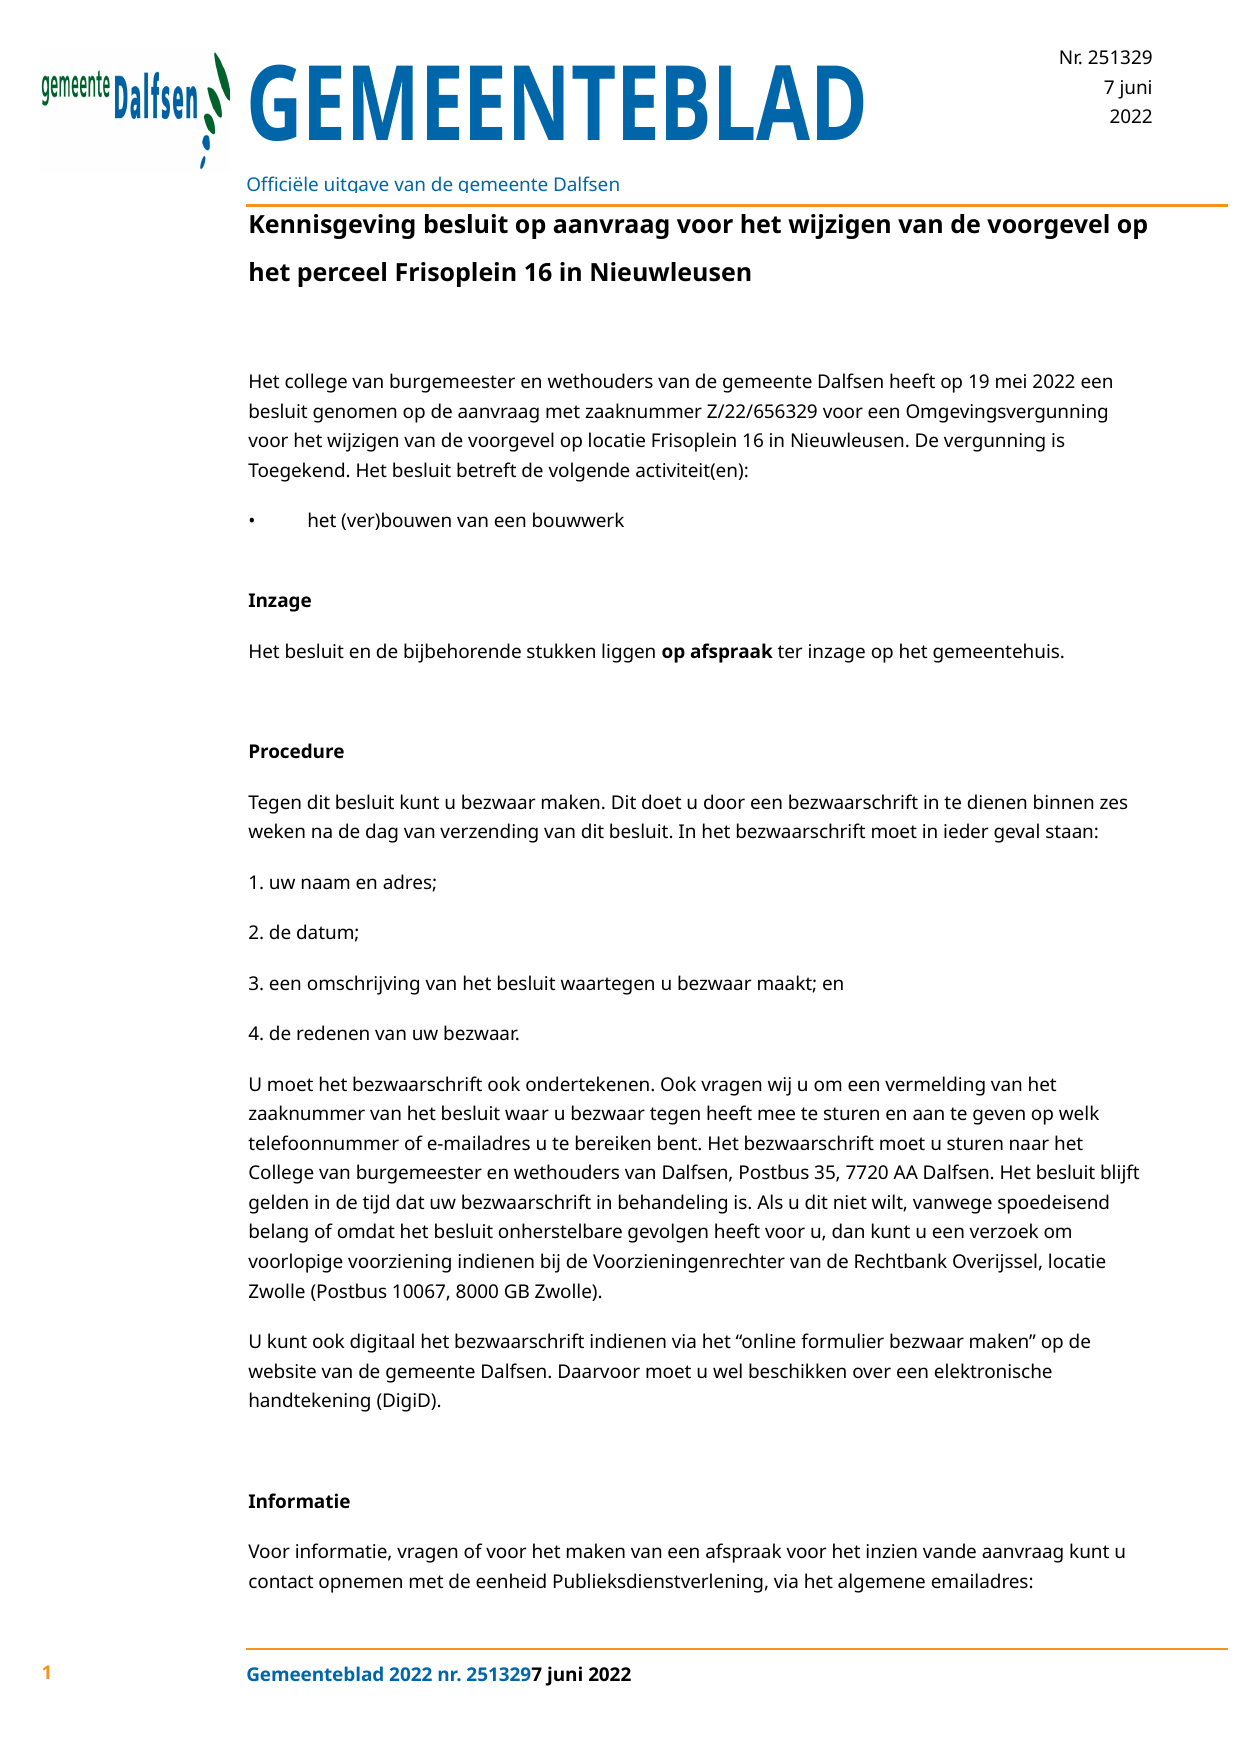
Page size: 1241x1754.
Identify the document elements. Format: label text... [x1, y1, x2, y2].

text Procedure [248, 739, 1152, 764]
text 3. een omschrijving van het besluit waartegen u bezwaar maakt; en [248, 970, 1152, 996]
text Informatie [248, 1488, 1152, 1514]
text Het besluit en de bijbehorende stukken liggen op afspraak ter inzage op het gemeentehuis. [248, 638, 1152, 664]
text 1. uw naam en adres; [248, 869, 1152, 895]
list het (ver)bouwen van een bouwwerk [248, 507, 1152, 533]
picture [41, 47, 231, 172]
text Inzage [248, 587, 1152, 613]
text Tegen dit besluit kunt u bezwaar maken. Dit doet u door een bezwaarschrift in te dienen binnen zes weken na de dag van verzending van dit besluit. In het bezwaarschrift moet in ieder geval staan: [248, 789, 1152, 844]
text Het college van burgemeester en wethouders van de gemeente Dalfsen heeft op 19 mei 2022 een besluit genomen op de aanvraag met zaaknummer Z/22/656329 voor een Omgevingsvergunning voor het wijzigen van de voorgevel op locatie Frisoplein 16 in Nieuwleusen. De vergunning is Toegekend. Het besluit betreft de volgende activiteit(en): [248, 368, 1152, 483]
text 2. de datum; [248, 919, 1152, 945]
text U kunt ook digitaal het bezwaarschrift indienen via het “online formulier bezwaar maken” op de website van de gemeente Dalfsen. Daarvoor moet u wel beschikken over een elektronische handtekening (DigiD). [248, 1328, 1152, 1413]
text 4. de redenen van uw bezwaar. [248, 1020, 1152, 1046]
text Kennisgeving besluit op aanvraag voor het wijzigen van de voorgevel op het perceel Frisoplein 16 in Nieuwleusen [248, 207, 1152, 288]
text Voor informatie, vragen of voor het maken van een afspraak voor het inzien vande aanvraag kunt u contact opnemen met de eenheid Publieksdienstverlening, via het algemene emailadres: [248, 1539, 1152, 1594]
text U moet het bezwaarschrift ook ondertekenen. Ook vragen wij u om een vermelding van het zaaknummer van het besluit waar u bezwaar tegen heeft mee te sturen en aan te geven op welk telefoonnummer of e-mailadres u te bereiken bent. Het bezwaarschrift moet u sturen naar het College van burgemeester en wethouders van Dalfsen, Postbus 35, 7720 AA Dalfsen. Het besluit blijft gelden in de tijd dat uw bezwaarschrift in behandeling is. Als u dit niet wilt, vanwege spoedeisend belang of omdat het besluit onherstelbare gevolgen heeft voor u, dan kunt u een verzoek om voorlopige voorziening indienen bij de Voorzieningenrechter van de Rechtbank Overijssel, locatie Zwolle (Postbus 10067, 8000 GB Zwolle). [248, 1071, 1152, 1304]
